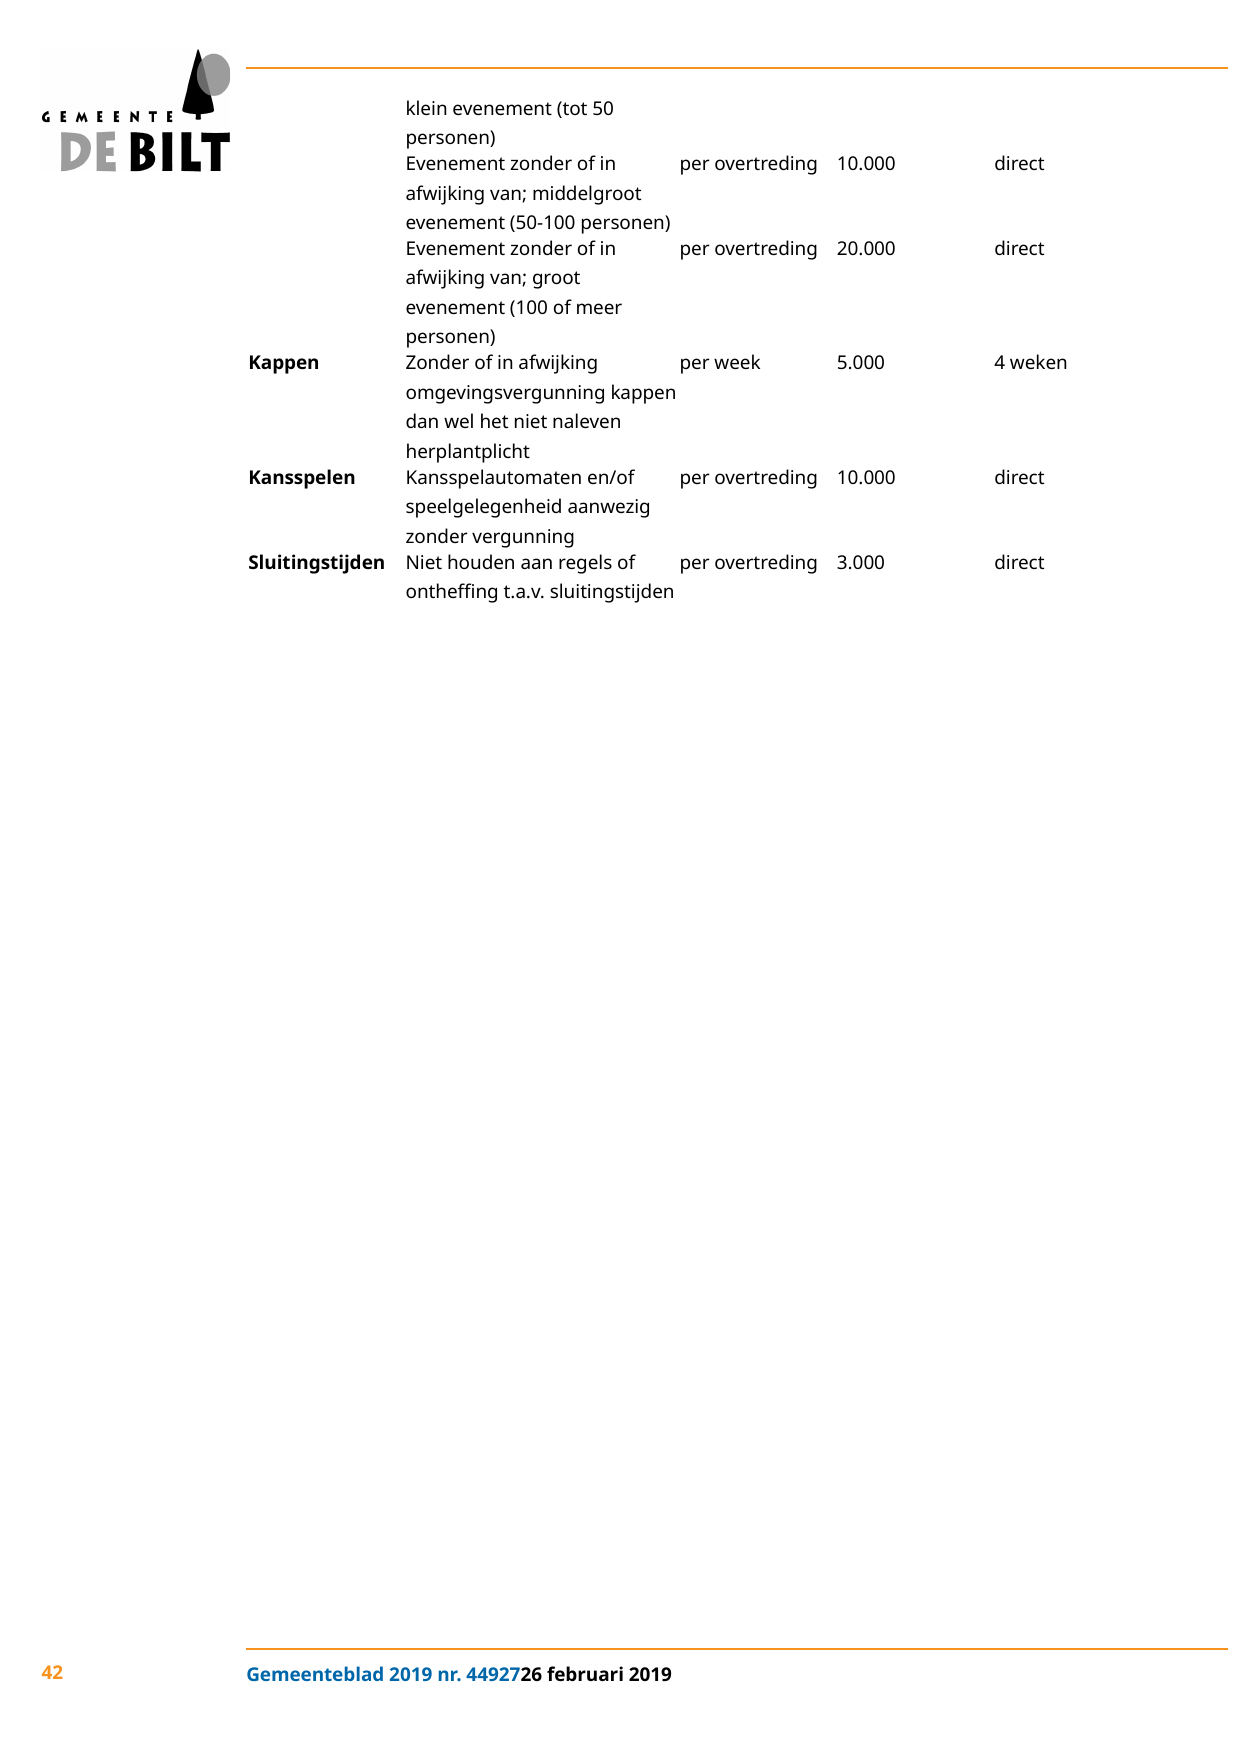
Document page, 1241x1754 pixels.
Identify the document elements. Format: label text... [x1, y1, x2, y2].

table_cell klein evenement (tot 50 personen) [405, 95, 679, 150]
table_cell per overtreding [679, 549, 837, 604]
table_cell Evenement zonder of in afwijking van; groot evenement (100 of meer personen) [405, 235, 679, 349]
table_cell direct [994, 464, 1152, 549]
table_cell 10.000 [837, 464, 994, 549]
table_cell [248, 150, 405, 235]
table_cell Zonder of in afwijking omgevingsvergunning kappen dan wel het niet naleven herplantplicht [405, 350, 679, 464]
table_cell Sluitingstijden [248, 549, 405, 604]
table_cell [248, 95, 405, 150]
table_cell direct [994, 150, 1152, 235]
table_cell [248, 235, 405, 349]
table_cell per overtreding [679, 464, 837, 549]
table_cell Kansspelen [248, 464, 405, 549]
table_cell per overtreding [679, 235, 837, 349]
table_cell 5.000 [837, 350, 994, 464]
table_cell 20.000 [837, 235, 994, 349]
table_cell direct [994, 235, 1152, 349]
table_cell Evenement zonder of in afwijking van; middelgroot evenement (50-100 personen) [405, 150, 679, 235]
table_cell [679, 95, 837, 150]
table_cell per week [679, 350, 837, 464]
table_cell direct [994, 549, 1152, 604]
table_cell [837, 95, 994, 150]
table_cell per overtreding [679, 150, 837, 235]
table_cell Kappen [248, 350, 405, 464]
table_cell [994, 95, 1152, 150]
picture [41, 47, 231, 172]
table_cell 10.000 [837, 150, 994, 235]
table_cell 4 weken [994, 350, 1152, 464]
table_cell Niet houden aan regels of ontheffing t.a.v. sluitingstijden [405, 549, 679, 604]
table_cell Kansspelautomaten en/of speelgelegenheid aanwezig zonder vergunning [405, 464, 679, 549]
table_cell 3.000 [837, 549, 994, 604]
